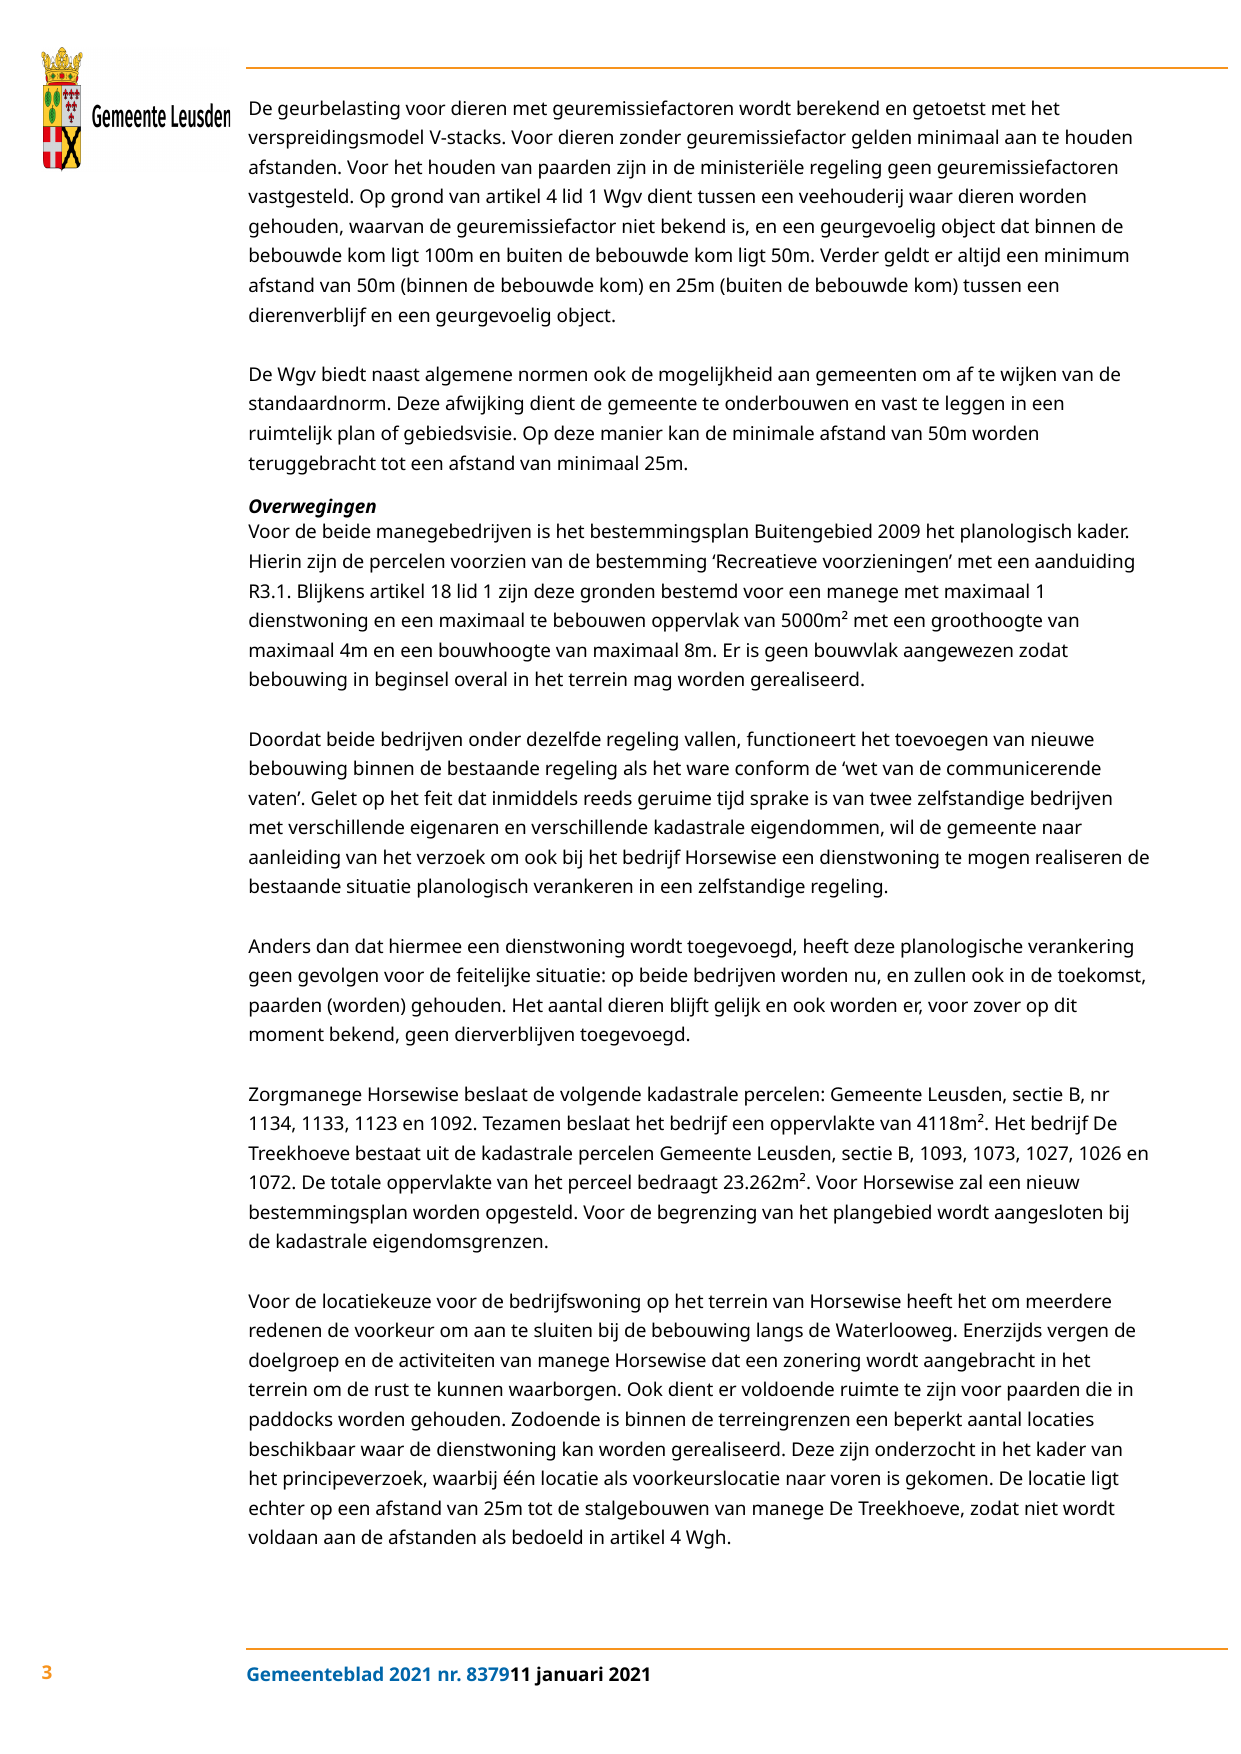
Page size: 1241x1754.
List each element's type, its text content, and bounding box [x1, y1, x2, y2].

text Anders dan dat hiermee een dienstwoning wordt toegevoegd, heeft deze planologische verankering geen gevolgen voor de feitelijke situatie: op beide bedrijven worden nu, en zullen ook in de toekomst, paarden (worden) gehouden. Het aantal dieren blijft gelijk en ook worden er, voor zover op dit moment bekend, geen dierverblijven toegevoegd. [248, 933, 1152, 1047]
text Zorgmanege Horsewise beslaat de volgende kadastrale percelen: Gemeente Leusden, sectie B, nr 1134, 1133, 1123 en 1092. Tezamen beslaat het bedrijf een oppervlakte van 4118m². Het bedrijf De Treekhoeve bestaat uit de kadastrale percelen Gemeente Leusden, sectie B, 1093, 1073, 1027, 1026 en 1072. De totale oppervlakte van het perceel bedraagt 23.262m². Voor Horsewise zal een nieuw bestemmingsplan worden opgesteld. Voor de begrenzing van het plangebied wordt aangesloten bij de kadastrale eigendomsgrenzen. [248, 1081, 1152, 1254]
text Voor de locatiekeuze voor de bedrijfswoning op het terrein van Horsewise heeft het om meerdere redenen de voorkeur om aan te sluiten bij de bebouwing langs de Waterlooweg. Enerzijds vergen de doelgroep en de activiteiten van manege Horsewise dat een zonering wordt aangebracht in het terrein om de rust te kunnen waarborgen. Ook dient er voldoende ruimte te zijn voor paarden die in paddocks worden gehouden. Zodoende is binnen de terreingrenzen een beperkt aantal locaties beschikbaar waar de dienstwoning kan worden gerealiseerd. Deze zijn onderzocht in het kader van het principeverzoek, waarbij één locatie als voorkeurslocatie naar voren is gekomen. De locatie ligt echter op een afstand van 25m tot de stalgebouwen van manege De Treekhoeve, zodat niet wordt voldaan aan de afstanden als bedoeld in artikel 4 Wgh. [248, 1288, 1152, 1550]
text Overwegingen [248, 493, 1152, 519]
text Doordat beide bedrijven onder dezelfde regeling vallen, functioneert het toevoegen van nieuwe bebouwing binnen de bestaande regeling als het ware conform de ‘wet van de communicerende vaten’. Gelet op het feit dat inmiddels reeds geruime tijd sprake is van twee zelfstandige bedrijven met verschillende eigenaren en verschillende kadastrale eigendommen, wil de gemeente naar aanleiding van het verzoek om ook bij het bedrijf Horsewise een dienstwoning te mogen realiseren de bestaande situatie planologisch verankeren in een zelfstandige regeling. [248, 726, 1152, 899]
text Voor de beide manegebedrijven is het bestemmingsplan Buitengebied 2009 het planologisch kader. Hierin zijn de percelen voorzien van de bestemming ‘Recreatieve voorzieningen’ met een aanduiding R3.1. Blijkens artikel 18 lid 1 zijn deze gronden bestemd voor een manege met maximaal 1 dienstwoning en een maximaal te bebouwen oppervlak van 5000m² met een groothoogte van maximaal 4m en een bouwhoogte van maximaal 8m. Er is geen bouwvlak aangewezen zodat bebouwing in beginsel overal in het terrein mag worden gerealiseerd. [248, 519, 1152, 692]
text De geurbelasting voor dieren met geuremissiefactoren wordt berekend en getoetst met het verspreidingsmodel V-stacks. Voor dieren zonder geuremissiefactor gelden minimaal aan te houden afstanden. Voor het houden van paarden zijn in de ministeriële regeling geen geuremissiefactoren vastgesteld. Op grond van artikel 4 lid 1 Wgv dient tussen een veehouderij waar dieren worden gehouden, waarvan de geuremissiefactor niet bekend is, en een geurgevoelig object dat binnen de bebouwde kom ligt 100m en buiten de bebouwde kom ligt 50m. Verder geldt er altijd een minimum afstand van 50m (binnen de bebouwde kom) en 25m (buiten de bebouwde kom) tussen een dierenverblijf en een geurgevoelig object. [248, 95, 1152, 328]
picture [41, 47, 231, 172]
text De Wgv biedt naast algemene normen ook de mogelijkheid aan gemeenten om af te wijken van de standaardnorm. Deze afwijking dient de gemeente te onderbouwen en vast te leggen in een ruimtelijk plan of gebiedsvisie. Op deze manier kan de minimale afstand van 50m worden teruggebracht tot een afstand van minimaal 25m. [248, 361, 1152, 476]
